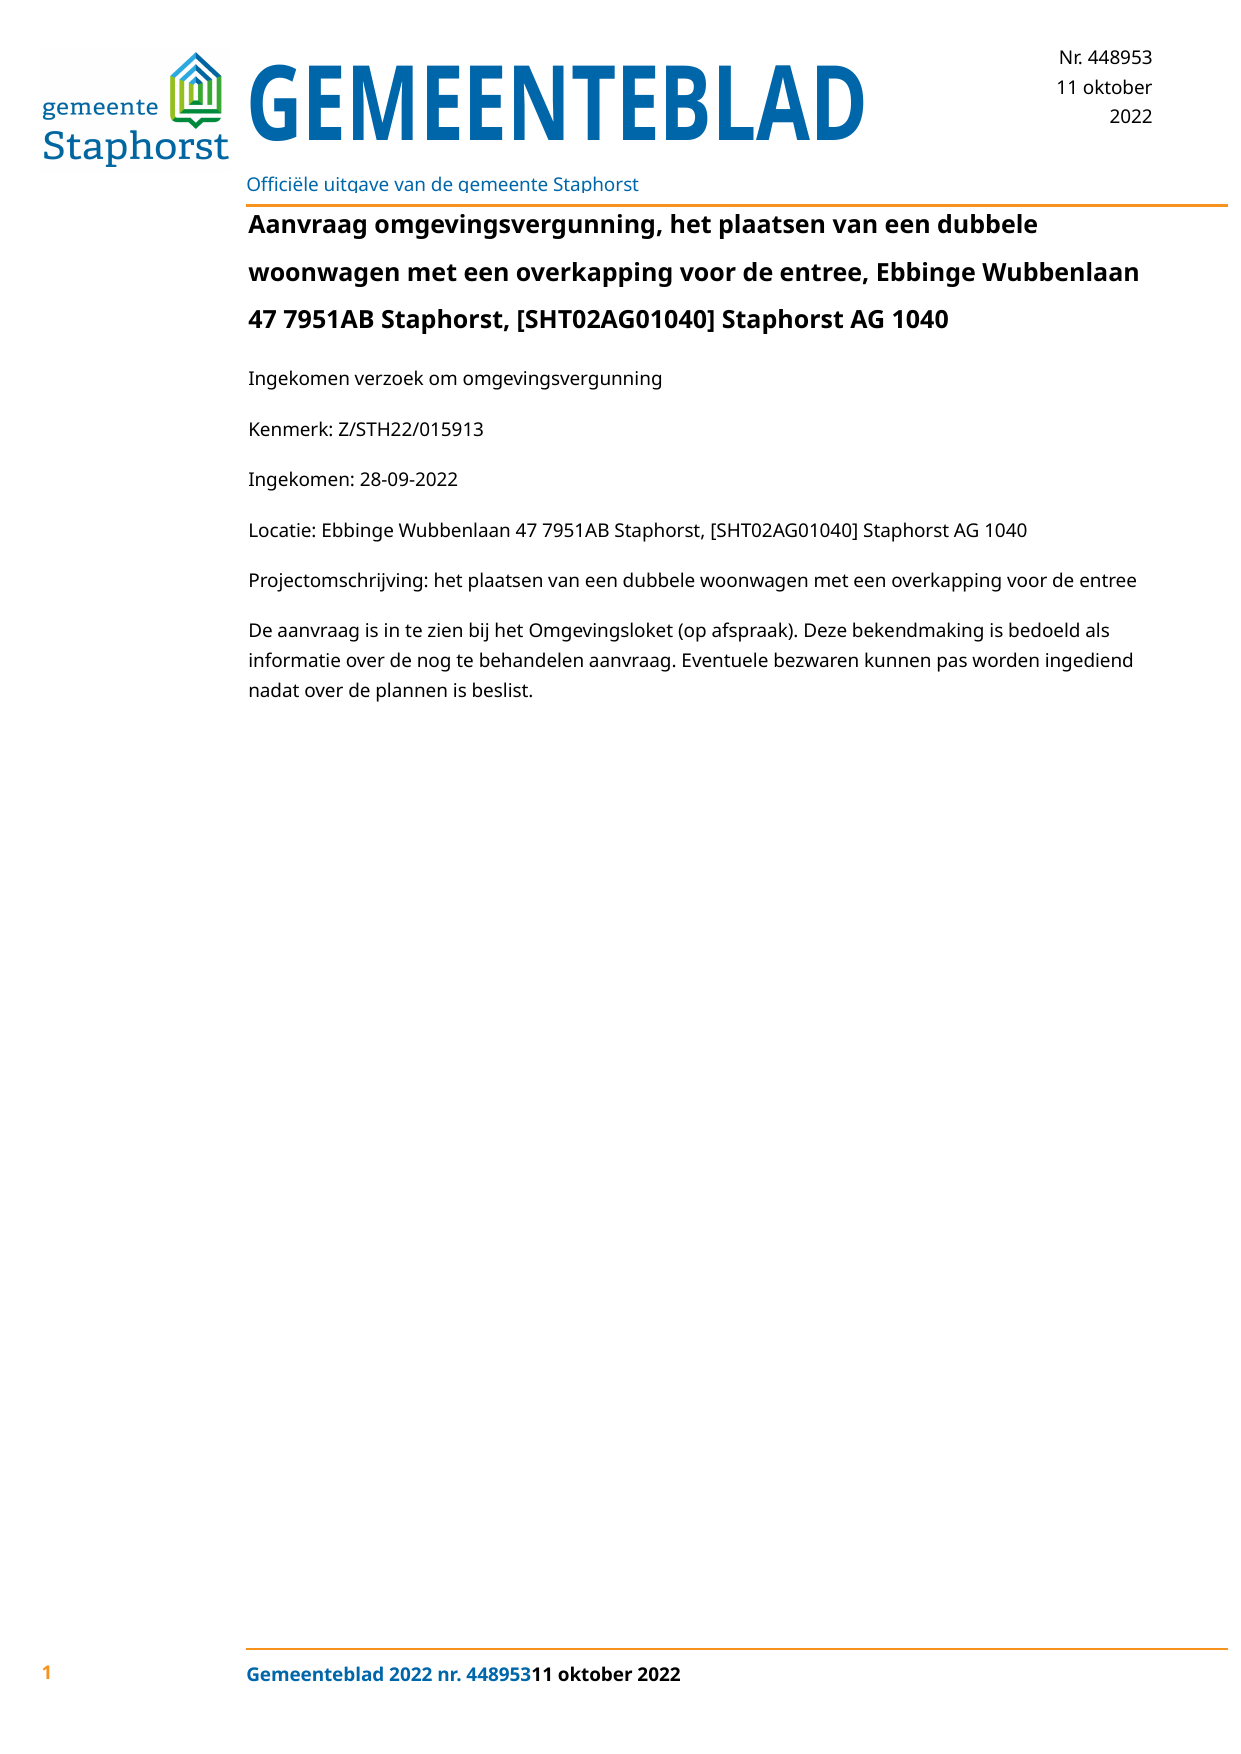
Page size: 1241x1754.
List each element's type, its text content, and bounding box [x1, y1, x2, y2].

text Ingekomen: 28-09-2022 [248, 466, 1152, 492]
text Ingekomen verzoek om omgevingsvergunning [248, 366, 1152, 391]
picture [41, 47, 231, 172]
text Aanvraag omgevingsvergunning, het plaatsen van een dubbele woonwagen met een overkapping voor de entree, Ebbinge Wubbenlaan 47 7951AB Staphorst, [SHT02AG01040] Staphorst AG 1040 [248, 207, 1152, 336]
text De aanvraag is in te zien bij het Omgevingsloket (op afspraak). Deze bekendmaking is bedoeld als informatie over de nog te behandelen aanvraag. Eventuele bezwaren kunnen pas worden ingediend nadat over de plannen is beslist. [248, 618, 1152, 702]
text Kenmerk: Z/STH22/015913 [248, 416, 1152, 442]
text Locatie: Ebbinge Wubbenlaan 47 7951AB Staphorst, [SHT02AG01040] Staphorst AG 1040 [248, 517, 1152, 542]
text Projectomschrijving: het plaatsen van een dubbele woonwagen met een overkapping voor de entree [248, 567, 1152, 593]
